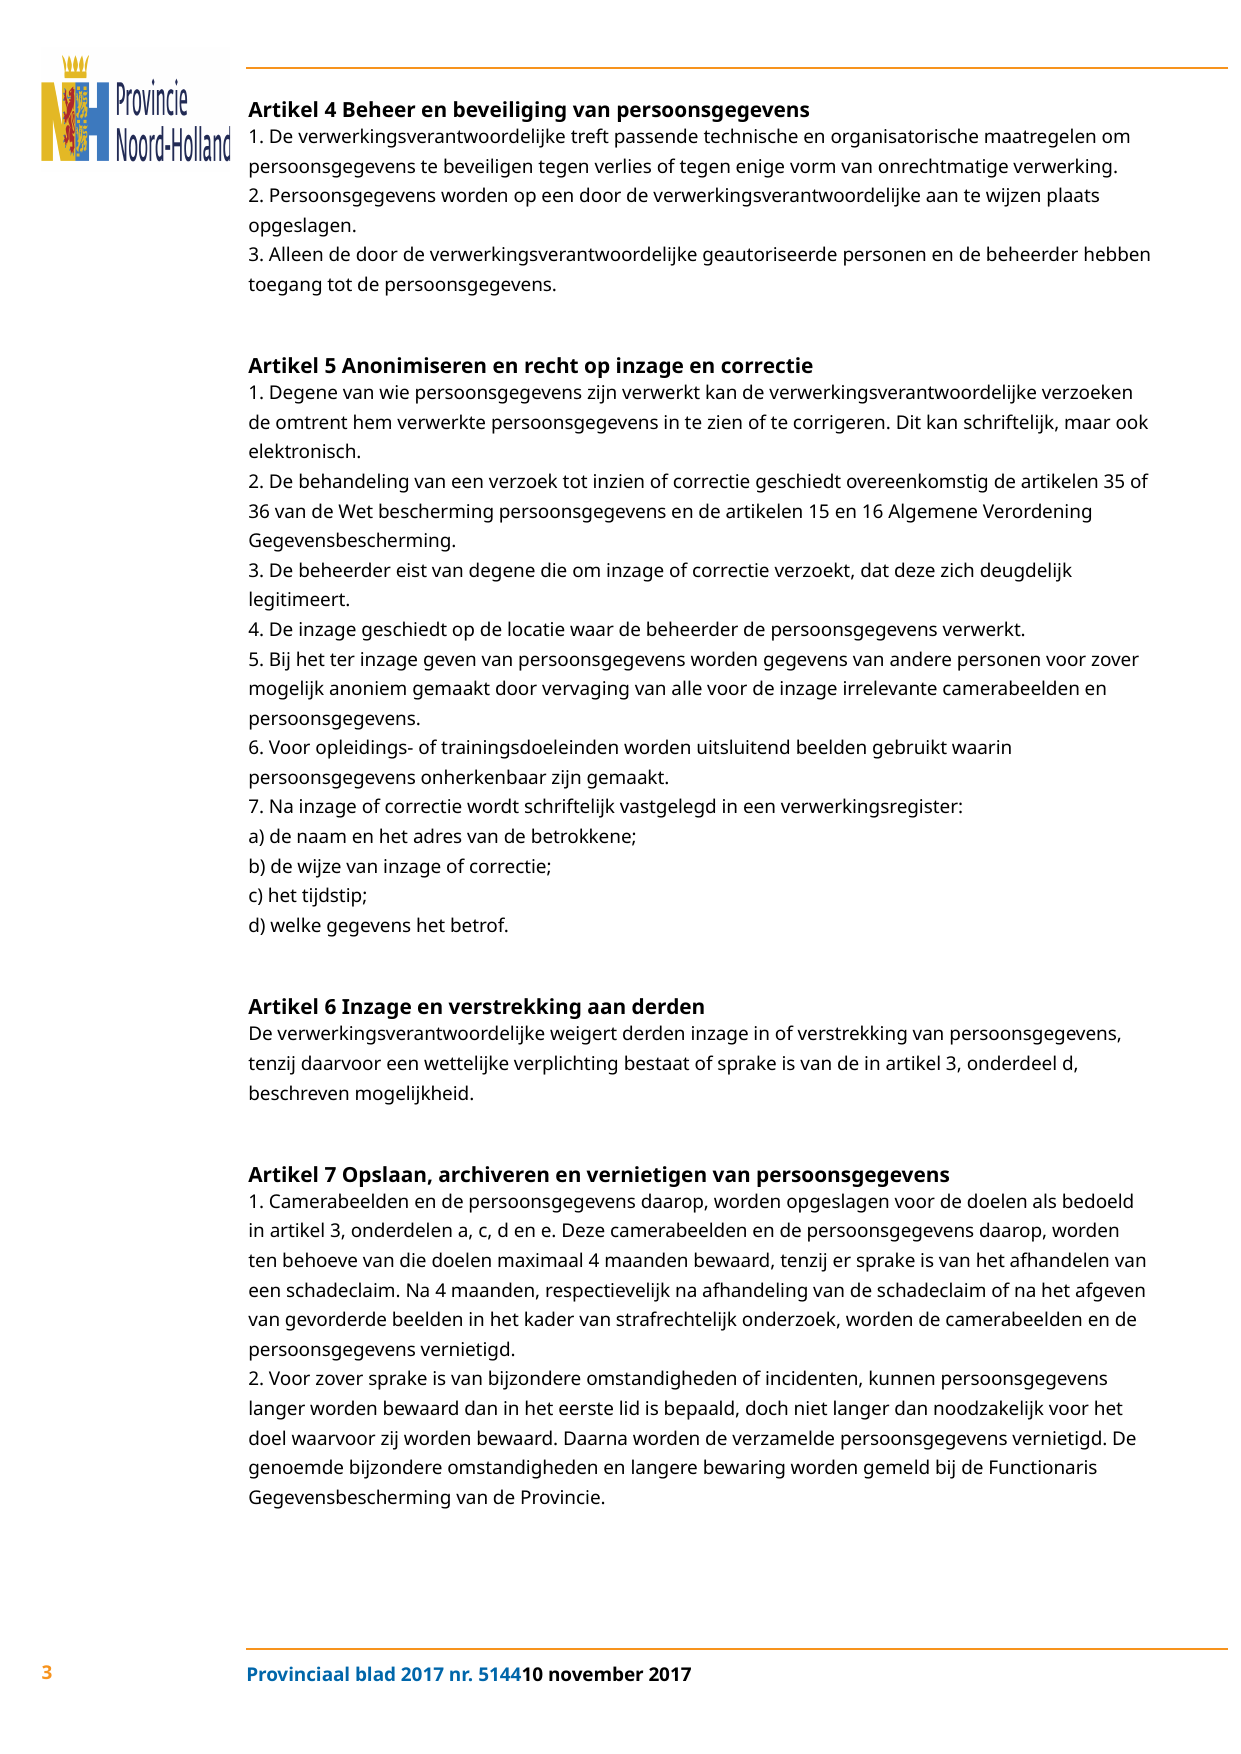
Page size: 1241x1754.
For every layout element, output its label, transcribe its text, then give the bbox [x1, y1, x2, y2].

text 3. Alleen de door de verwerkingsverantwoordelijke geautoriseerde personen en de beheerder hebben toegang tot de persoonsgegevens. [248, 242, 1152, 297]
text 4. De inzage geschiedt op de locatie waar de beheerder de persoonsgegevens verwerkt. [248, 616, 1152, 642]
text 2. Voor zover sprake is van bijzondere omstandigheden of incidenten, kunnen persoonsgegevens langer worden bewaard dan in het eerste lid is bepaald, doch niet langer dan noodzakelijk voor het doel waarvoor zij worden bewaard. Daarna worden de verzamelde persoonsgegevens vernietigd. De genoemde bijzondere omstandigheden en langere bewaring worden gemeld bij de Functionaris Gegevensbescherming van de Provincie. [248, 1366, 1152, 1510]
text De verwerkingsverantwoordelijke weigert derden inzage in of verstrekking van persoonsgegevens, tenzij daarvoor een wettelijke verplichting bestaat of sprake is van de in artikel 3, onderdeel d, beschreven mogelijkheid. [248, 1021, 1152, 1105]
text 6. Voor opleidings- of trainingsdoeleinden worden uitsluitend beelden gebruikt waarin persoonsgegevens onherkenbaar zijn gemaakt. [248, 734, 1152, 790]
picture [41, 47, 231, 172]
text Artikel 4 Beheer en beveiliging van persoonsgegevens [248, 95, 1152, 123]
text 3. De beheerder eist van degene die om inzage of correctie verzoekt, dat deze zich deugdelijk legitimeert. [248, 557, 1152, 612]
text 1. Degene van wie persoonsgegevens zijn verwerkt kan de verwerkingsverantwoordelijke verzoeken de omtrent hem verwerkte persoonsgegevens in te zien of te corrigeren. Dit kan schriftelijk, maar ook elektronisch. [248, 379, 1152, 464]
text 5. Bij het ter inzage geven van persoonsgegevens worden gegevens van andere personen voor zover mogelijk anoniem gemaakt door vervaging van alle voor de inzage irrelevante camerabeelden en persoonsgegevens. [248, 646, 1152, 731]
text c) het tijdstip; [248, 882, 1152, 908]
text a) de naam en het adres van de betrokkene; [248, 823, 1152, 849]
text Artikel 7 Opslaan, archiveren en vernietigen van persoonsgegevens [248, 1160, 1152, 1188]
text d) welke gegevens het betrof. [248, 912, 1152, 938]
text b) de wijze van inzage of correctie; [248, 853, 1152, 879]
text 1. Camerabeelden en de persoonsgegevens daarop, worden opgeslagen voor de doelen als bedoeld in artikel 3, onderdelen a, c, d en e. Deze camerabeelden en de persoonsgegevens daarop, worden ten behoeve van die doelen maximaal 4 maanden bewaard, tenzij er sprake is van het afhandelen van een schadeclaim. Na 4 maanden, respectievelijk na afhandeling van de schadeclaim of na het afgeven van gevorderde beelden in het kader van strafrechtelijk onderzoek, worden de camerabeelden en de persoonsgegevens vernietigd. [248, 1188, 1152, 1362]
text 2. Persoonsgegevens worden op een door de verwerkingsverantwoordelijke aan te wijzen plaats opgeslagen. [248, 182, 1152, 238]
text 1. De verwerkingsverantwoordelijke treft passende technische en organisatorische maatregelen om persoonsgegevens te beveiligen tegen verlies of tegen enige vorm van onrechtmatige verwerking. [248, 123, 1152, 178]
text Artikel 5 Anonimiseren en recht op inzage en correctie [248, 351, 1152, 379]
text Artikel 6 Inzage en verstrekking aan derden [248, 992, 1152, 1021]
text 2. De behandeling van een verzoek tot inzien of correctie geschiedt overeenkomstig de artikelen 35 of 36 van de Wet bescherming persoonsgegevens en de artikelen 15 en 16 Algemene Verordening Gegevensbescherming. [248, 468, 1152, 553]
text 7. Na inzage of correctie wordt schriftelijk vastgelegd in een verwerkingsregister: [248, 794, 1152, 819]
